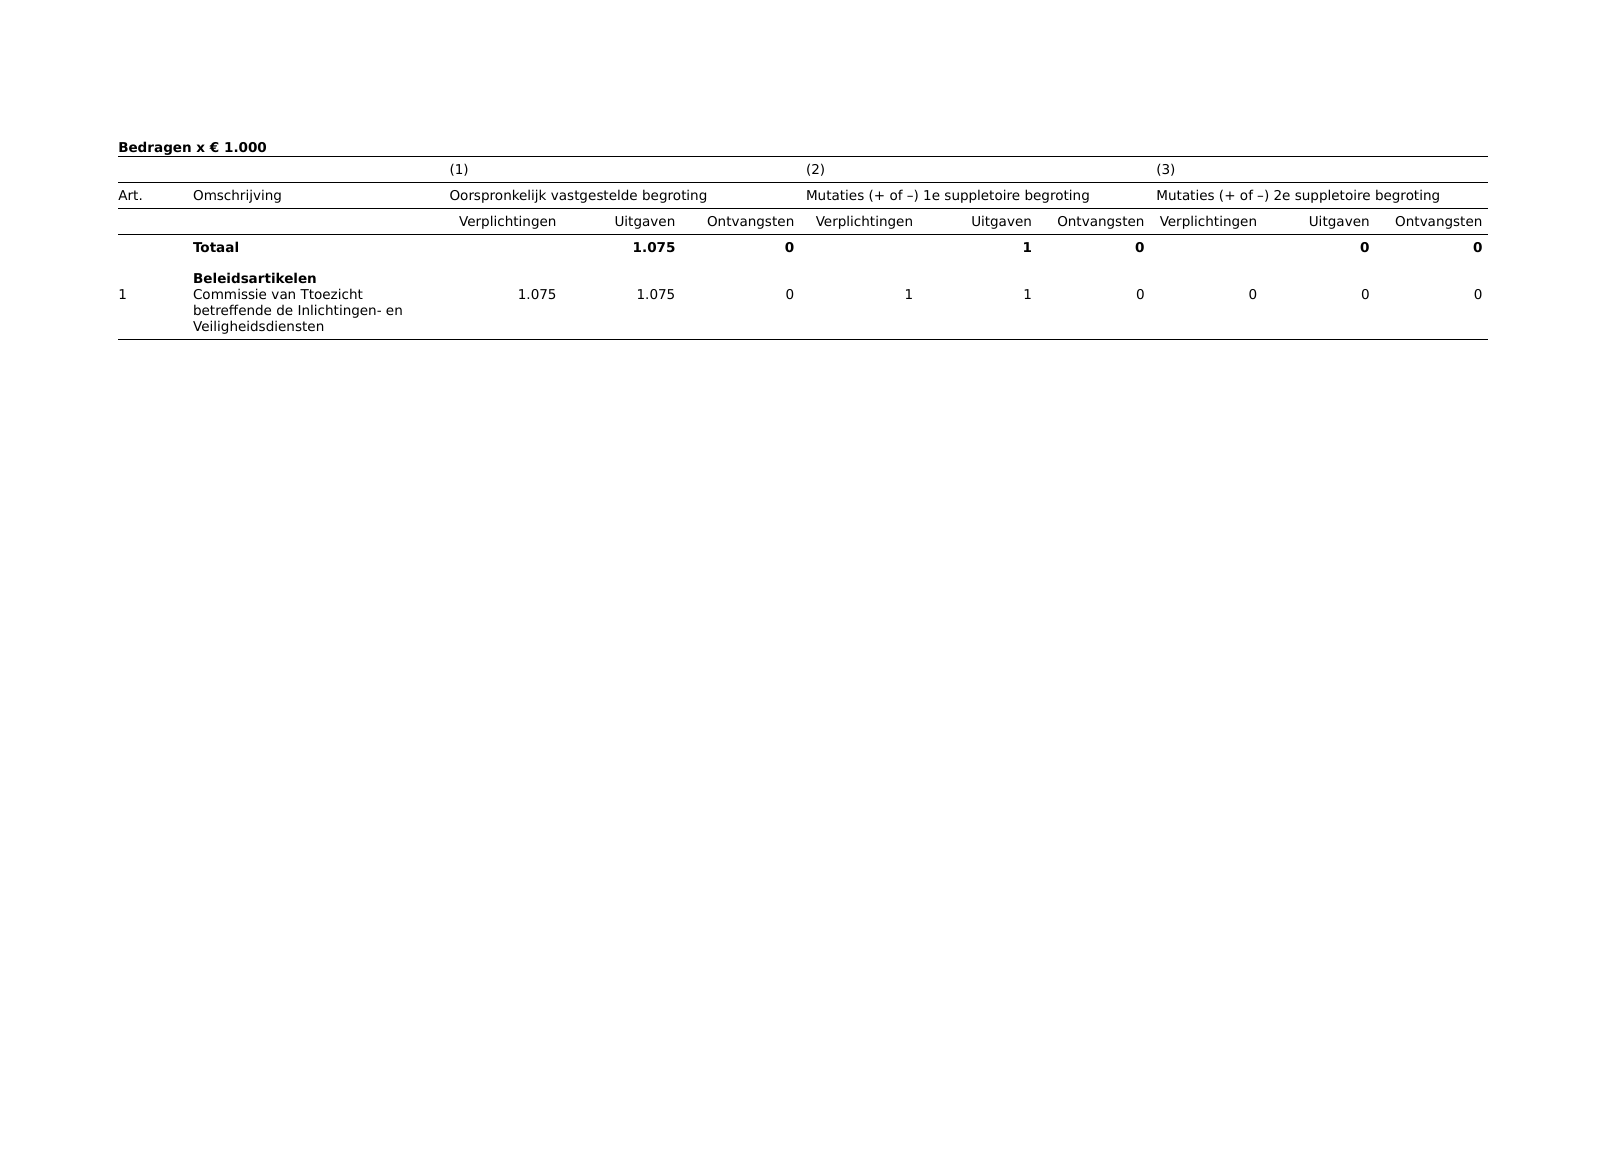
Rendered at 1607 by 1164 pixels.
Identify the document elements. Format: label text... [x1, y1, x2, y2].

table_cell [1038, 271, 1150, 287]
table_cell Ontvangsten [681, 209, 800, 234]
table_cell 0 [681, 235, 800, 256]
table_cell Commissie van Ttoezicht betreffende de Inlichtingen- en Veiligheidsdiensten [187, 287, 443, 339]
table_cell Ontvangsten [1375, 209, 1488, 234]
table_cell [562, 271, 681, 287]
table_cell 0 [1038, 287, 1150, 339]
table_cell [1375, 271, 1488, 287]
table_cell [118, 271, 187, 287]
table_cell Ontvangsten [1038, 209, 1150, 234]
table_cell [800, 256, 919, 271]
table_cell Uitgaven [562, 209, 681, 234]
table_cell Totaal [187, 235, 443, 256]
table_cell [118, 235, 187, 256]
table_cell 1.075 [443, 287, 562, 339]
table_cell [562, 256, 681, 271]
table_cell [1375, 256, 1488, 271]
table_cell Art. [118, 183, 187, 208]
table_cell [681, 256, 800, 271]
table_cell [1038, 256, 1150, 271]
table_cell 1 [118, 287, 187, 339]
table_cell 0 [1150, 287, 1263, 339]
table_cell [681, 271, 800, 287]
table_cell Omschrijving [187, 183, 443, 208]
table_cell [1150, 271, 1263, 287]
table_cell [443, 235, 562, 256]
table_cell [443, 256, 562, 271]
table_cell 0 [1263, 235, 1375, 256]
table_cell 1 [800, 287, 919, 339]
table_cell [118, 256, 187, 271]
table_header Bedragen x € 1.000 [118, 140, 1488, 156]
table_cell [1263, 256, 1375, 271]
table_cell 0 [1038, 235, 1150, 256]
table_cell [118, 209, 187, 234]
table_cell 0 [681, 287, 800, 339]
table_cell 1 [919, 235, 1038, 256]
table_cell Uitgaven [919, 209, 1038, 234]
table_cell [1263, 271, 1375, 287]
table_cell [1150, 235, 1263, 256]
table_cell Uitgaven [1263, 209, 1375, 234]
table_cell (3) [1150, 157, 1488, 182]
table_cell [187, 256, 443, 271]
table_cell 0 [1263, 287, 1375, 339]
table_cell [187, 209, 443, 234]
table_cell [919, 271, 1038, 287]
table_cell Beleidsartikelen [187, 271, 443, 287]
table_cell [118, 157, 187, 182]
table_cell [919, 256, 1038, 271]
table_cell Verplichtingen [1150, 209, 1263, 234]
table_cell Mutaties (+ of –) 2e suppletoire begroting [1150, 183, 1488, 208]
table_cell 1 [919, 287, 1038, 339]
table_cell 0 [1375, 235, 1488, 256]
table_cell Verplichtingen [443, 209, 562, 234]
table_cell 1.075 [562, 287, 681, 339]
table_cell 0 [1375, 287, 1488, 339]
table_cell Mutaties (+ of –) 1e suppletoire begroting [800, 183, 1150, 208]
table_cell [1150, 256, 1263, 271]
table_cell [800, 235, 919, 256]
table_cell [800, 271, 919, 287]
table_cell Verplichtingen [800, 209, 919, 234]
table_cell [187, 157, 443, 182]
table_cell [443, 271, 562, 287]
table_cell (1) [443, 157, 800, 182]
table_cell 1.075 [562, 235, 681, 256]
table_cell (2) [800, 157, 1150, 182]
table_cell Oorspronkelijk vastgestelde begroting [443, 183, 800, 208]
